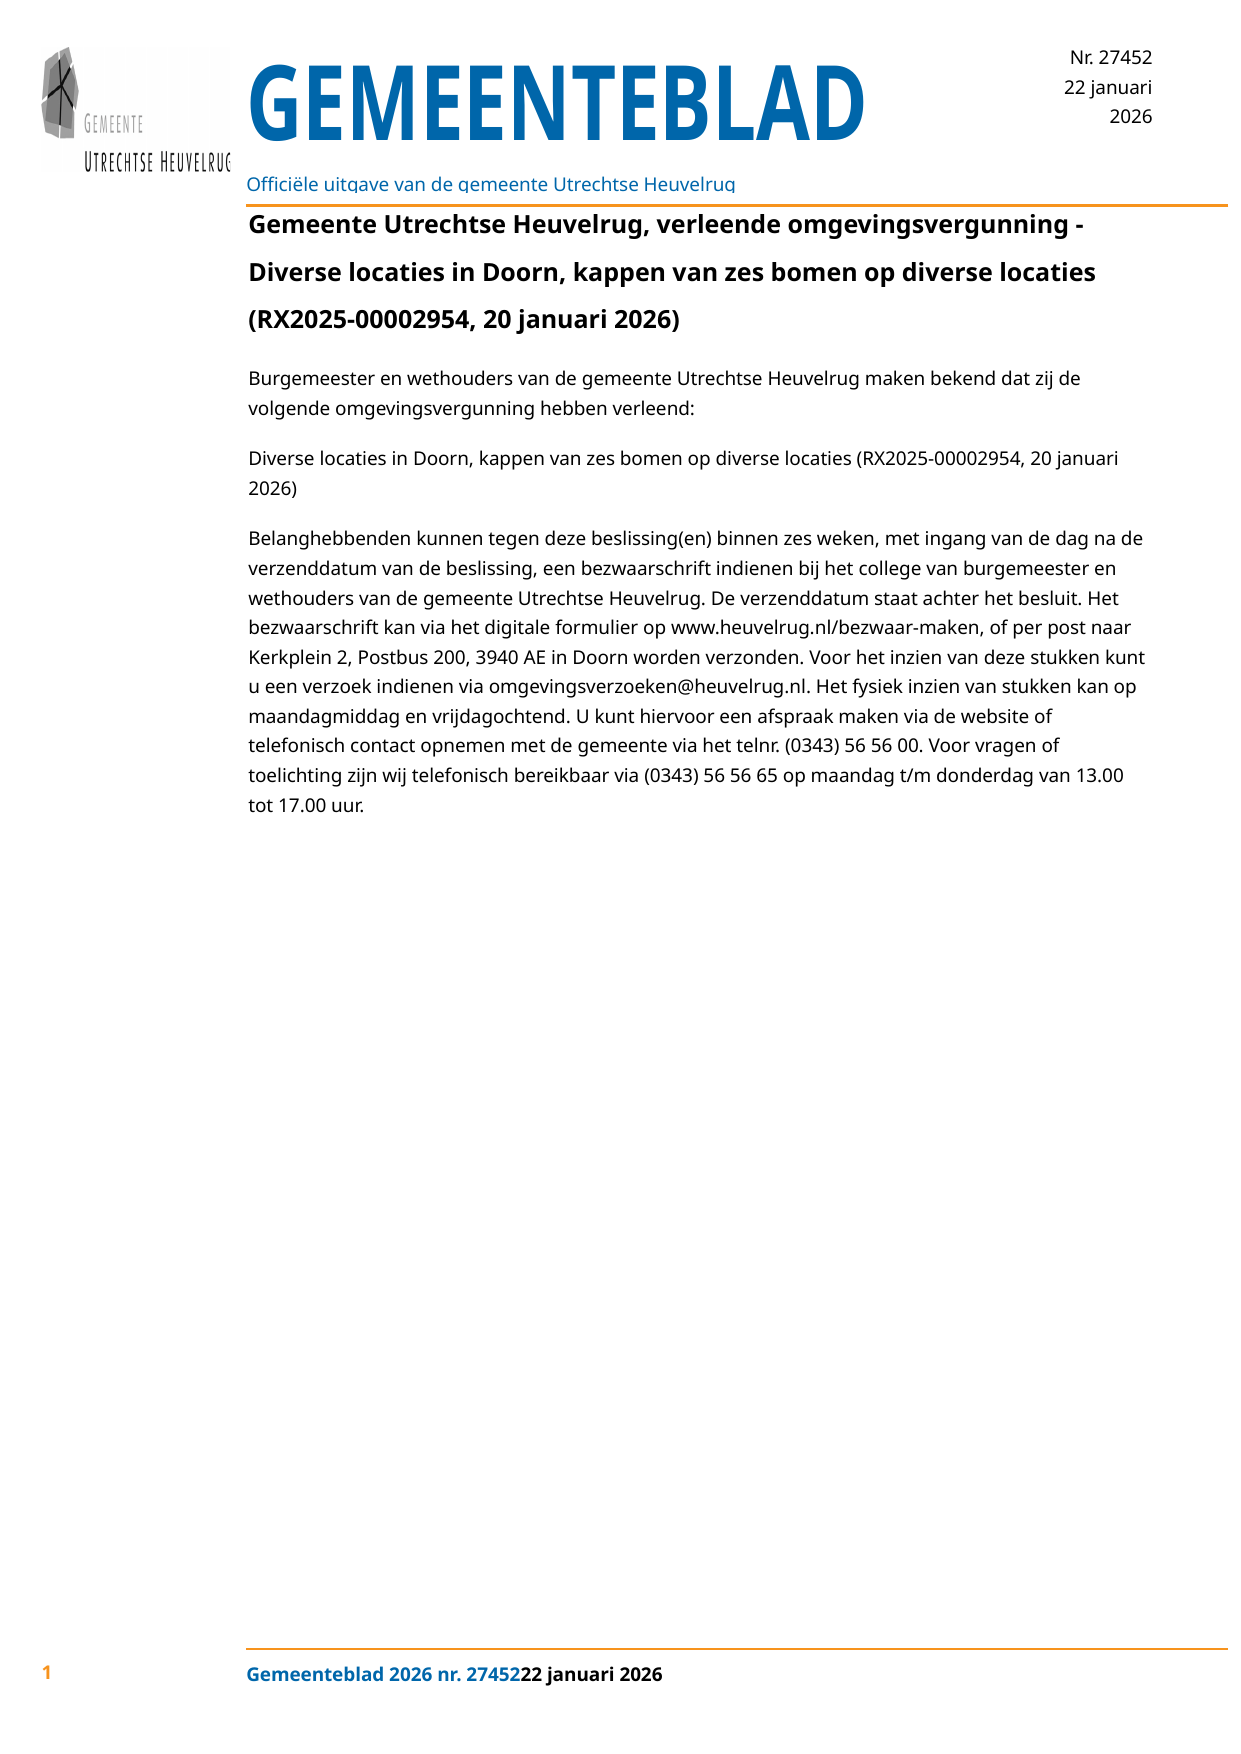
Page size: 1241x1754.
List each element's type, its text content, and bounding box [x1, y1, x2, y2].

picture [41, 47, 231, 172]
text Burgemeester en wethouders van de gemeente Utrechtse Heuvelrug maken bekend dat zij de volgende omgevingsvergunning hebben verleend: [248, 366, 1152, 421]
text Diverse locaties in Doorn, kappen van zes bomen op diverse locaties (RX2025-00002954, 20 januari 2026) [248, 446, 1152, 501]
text Gemeente Utrechtse Heuvelrug, verleende omgevingsvergunning - Diverse locaties in Doorn, kappen van zes bomen op diverse locaties (RX2025-00002954, 20 januari 2026) [248, 207, 1152, 336]
text Belanghebbenden kunnen tegen deze beslissing(en) binnen zes weken, met ingang van de dag na de verzenddatum van de beslissing, een bezwaarschrift indienen bij het college van burgemeester en wethouders van de gemeente Utrechtse Heuvelrug. De verzenddatum staat achter het besluit. Het bezwaarschrift kan via het digitale formulier op www.heuvelrug.nl/bezwaar-maken, of per post naar Kerkplein 2, Postbus 200, 3940 AE in Doorn worden verzonden. Voor het inzien van deze stukken kunt u een verzoek indienen via omgevingsverzoeken@heuvelrug.nl. Het fysiek inzien van stukken kan op maandagmiddag en vrijdagochtend. U kunt hiervoor een afspraak maken via de website of telefonisch contact opnemen met de gemeente via het telnr. (0343) 56 56 00. Voor vragen of toelichting zijn wij telefonisch bereikbaar via (0343) 56 56 65 op maandag t/m donderdag van 13.00 tot 17.00 uur. [248, 526, 1152, 817]
